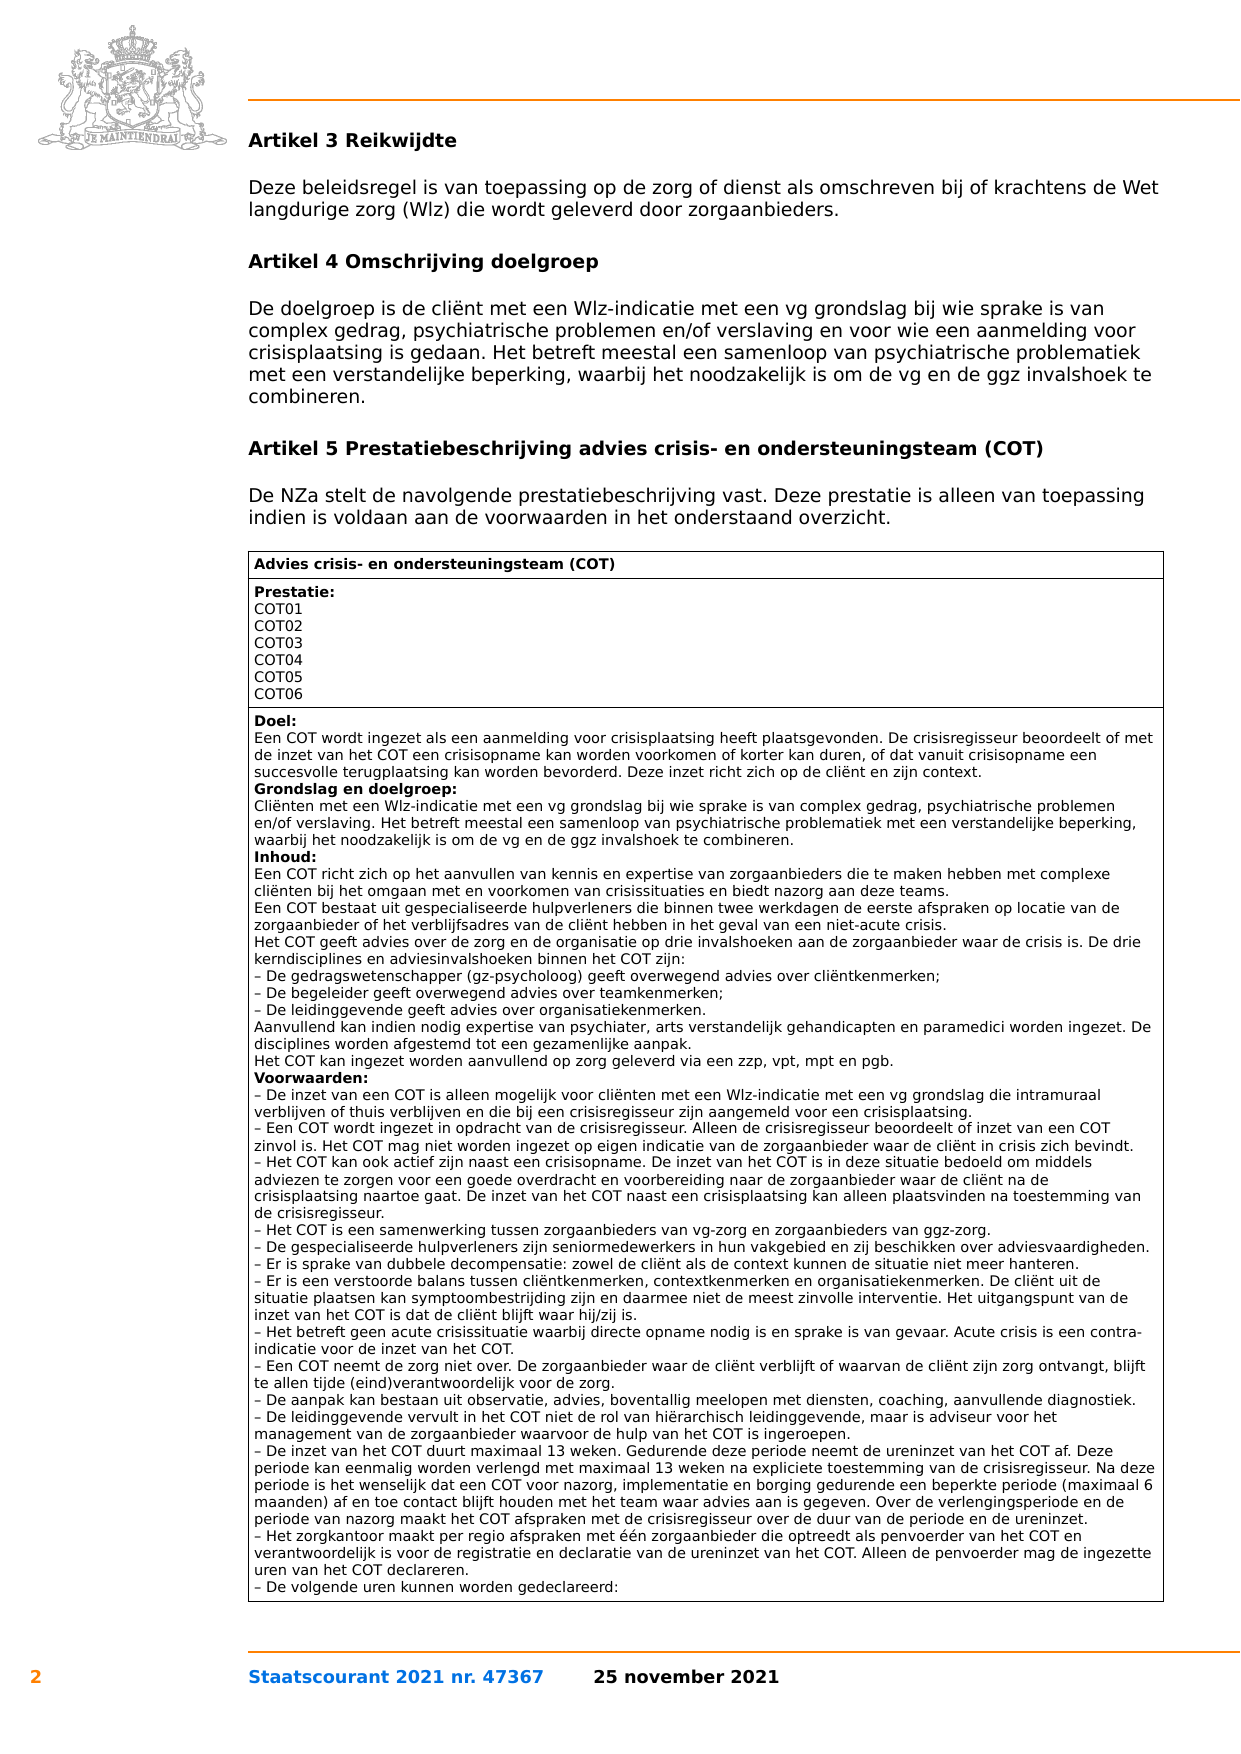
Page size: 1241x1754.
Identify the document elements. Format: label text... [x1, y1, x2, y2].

table_cell Doel: Een COT wordt ingezet als een aanmelding voor crisisplaatsing heeft plaatsgevonden. De crisisregisseur beoordeelt of met de inzet van het COT een crisisopname kan worden voorkomen of korter kan duren, of dat vanuit crisisopname een succesvolle terugplaatsing kan worden bevorderd. Deze inzet richt zich op de cliënt en zijn context. Grondslag en doelgroep: Cliënten met een Wlz-indicatie met een vg grondslag bij wie sprake is van complex gedrag, psychiatrische problemen en/of verslaving. Het betreft meestal een samenloop van psychiatrische problematiek met een verstandelijke beperking, waarbij het noodzakelijk is om de vg en de ggz invalshoek te combineren. Inhoud: Een COT richt zich op het aanvullen van kennis en expertise van zorgaanbieders die te maken hebben met complexe cliënten bij het omgaan met en voorkomen van crisissituaties en biedt nazorg aan deze teams. Een COT bestaat uit gespecialiseerde hulpverleners die binnen twee werkdagen de eerste afspraken op locatie van de zorgaanbieder of het verblijfsadres van de cliënt hebben in het geval van een niet-acute crisis. Het COT geeft advies over de zorg en de organisatie op drie invalshoeken aan de zorgaanbieder waar de crisis is. De drie kerndisciplines en adviesinvalshoeken binnen het COT zijn: – De gedragswetenschapper (gz-psycholoog) geeft overwegend advies over cliëntkenmerken; – De begeleider geeft overwegend advies over teamkenmerken; – De leidinggevende geeft advies over organisatiekenmerken. Aanvullend kan indien nodig expertise van psychiater, arts verstandelijk gehandicapten en paramedici worden ingezet. De disciplines worden afgestemd tot een gezamenlijke aanpak. Het COT kan ingezet worden aanvullend op zorg geleverd via een zzp, vpt, mpt en pgb. Voorwaarden: – De inzet van een COT is alleen mogelijk voor cliënten met een Wlz-indicatie met een vg grondslag die intramuraal verblijven of thuis verblijven en die bij een crisisregisseur zijn aangemeld voor een crisisplaatsing. – Een COT wordt ingezet in opdracht van de crisisregisseur. Alleen de crisisregisseur beoordeelt of inzet van een COT zinvol is. Het COT mag niet worden ingezet op eigen indicatie van de zorgaanbieder waar de cliënt in crisis zich bevindt. – Het COT kan ook actief zijn naast een crisisopname. De inzet van het COT is in deze situatie bedoeld om middels adviezen te zorgen voor een goede overdracht en voorbereiding naar de zorgaanbieder waar de cliënt na de crisisplaatsing naartoe gaat. De inzet van het COT naast een crisisplaatsing kan alleen plaatsvinden na toestemming van de crisisregisseur. – Het COT is een samenwerking tussen zorgaanbieders van vg-zorg en zorgaanbieders van ggz-zorg. – De gespecialiseerde hulpverleners zijn seniormedewerkers in hun vakgebied en zij beschikken over adviesvaardigheden. – Er is sprake van dubbele decompensatie: zowel de cliënt als de context kunnen de situatie niet meer hanteren. – Er is een verstoorde balans tussen cliëntkenmerken, contextkenmerken en organisatiekenmerken. De cliënt uit de situatie plaatsen kan symptoombestrijding zijn en daarmee niet de meest zinvolle interventie. Het uitgangspunt van de inzet van het COT is dat de cliënt blijft waar hij/zij is. – Het betreft geen acute crisissituatie waarbij directe opname nodig is en sprake is van gevaar. Acute crisis is een contra-indicatie voor de inzet van het COT. – Een COT neemt de zorg niet over. De zorgaanbieder waar de cliënt verblijft of waarvan de cliënt zijn zorg ontvangt, blijft te allen tijde (eind)verantwoordelijk voor de zorg. – De aanpak kan bestaan uit observatie, advies, boventallig meelopen met diensten, coaching, aanvullende diagnostiek. – De leidinggevende vervult in het COT niet de rol van hiërarchisch leidinggevende, maar is adviseur voor het management van de zorgaanbieder waarvoor de hulp van het COT is ingeroepen. – De inzet van het COT duurt maximaal 13 weken. Gedurende deze periode neemt de ureninzet van het COT af. Deze periode kan eenmalig worden verlengd met maximaal 13 weken na expliciete toestemming van de crisisregisseur. Na deze periode is het wenselijk dat een COT voor nazorg, implementatie en borging gedurende een beperkte periode (maximaal 6 maanden) af en toe contact blijft houden met het team waar advies aan is gegeven. Over de verlengingsperiode en de periode van nazorg maakt het COT afspraken met de crisisregisseur over de duur van de periode en de ureninzet. – Het zorgkantoor maakt per regio afspraken met één zorgaanbieder die optreedt als penvoerder van het COT en verantwoordelijk is voor de registratie en declaratie van de ureninzet van het COT. Alleen de penvoerder mag de ingezette uren van het COT declareren. – De volgende uren kunnen worden gedeclareerd: [249, 708, 1163, 1601]
subtitle Artikel 4 Omschrijving doelgroep [248, 251, 1163, 273]
subtitle Artikel 3 Reikwijdte [248, 130, 1163, 152]
text De doelgroep is de cliënt met een Wlz-indicatie met een vg grondslag bij wie sprake is van complex gedrag, psychiatrische problemen en/of verslaving en voor wie een aanmelding voor crisisplaatsing is gedaan. Het betreft meestal een samenloop van psychiatrische problematiek met een verstandelijke beperking, waarbij het noodzakelijk is om de vg en de ggz invalshoek te combineren. [248, 298, 1163, 408]
subtitle Artikel 5 Prestatiebeschrijving advies crisis- en ondersteuningsteam (COT) [248, 438, 1163, 460]
picture [38, 25, 227, 150]
text De NZa stelt de navolgende prestatiebeschrijving vast. Deze prestatie is alleen van toepassing indien is voldaan aan de voorwaarden in het onderstaand overzicht. [248, 485, 1163, 529]
table_cell Prestatie: COT01 COT02 COT03 COT04 COT05 COT06 [249, 579, 1163, 707]
table_header Advies crisis- en ondersteuningsteam (COT) [249, 552, 1163, 578]
text Deze beleidsregel is van toepassing op de zorg of dienst als omschreven bij of krachtens de Wet langdurige zorg (Wlz) die wordt geleverd door zorgaanbieders. [248, 177, 1163, 221]
